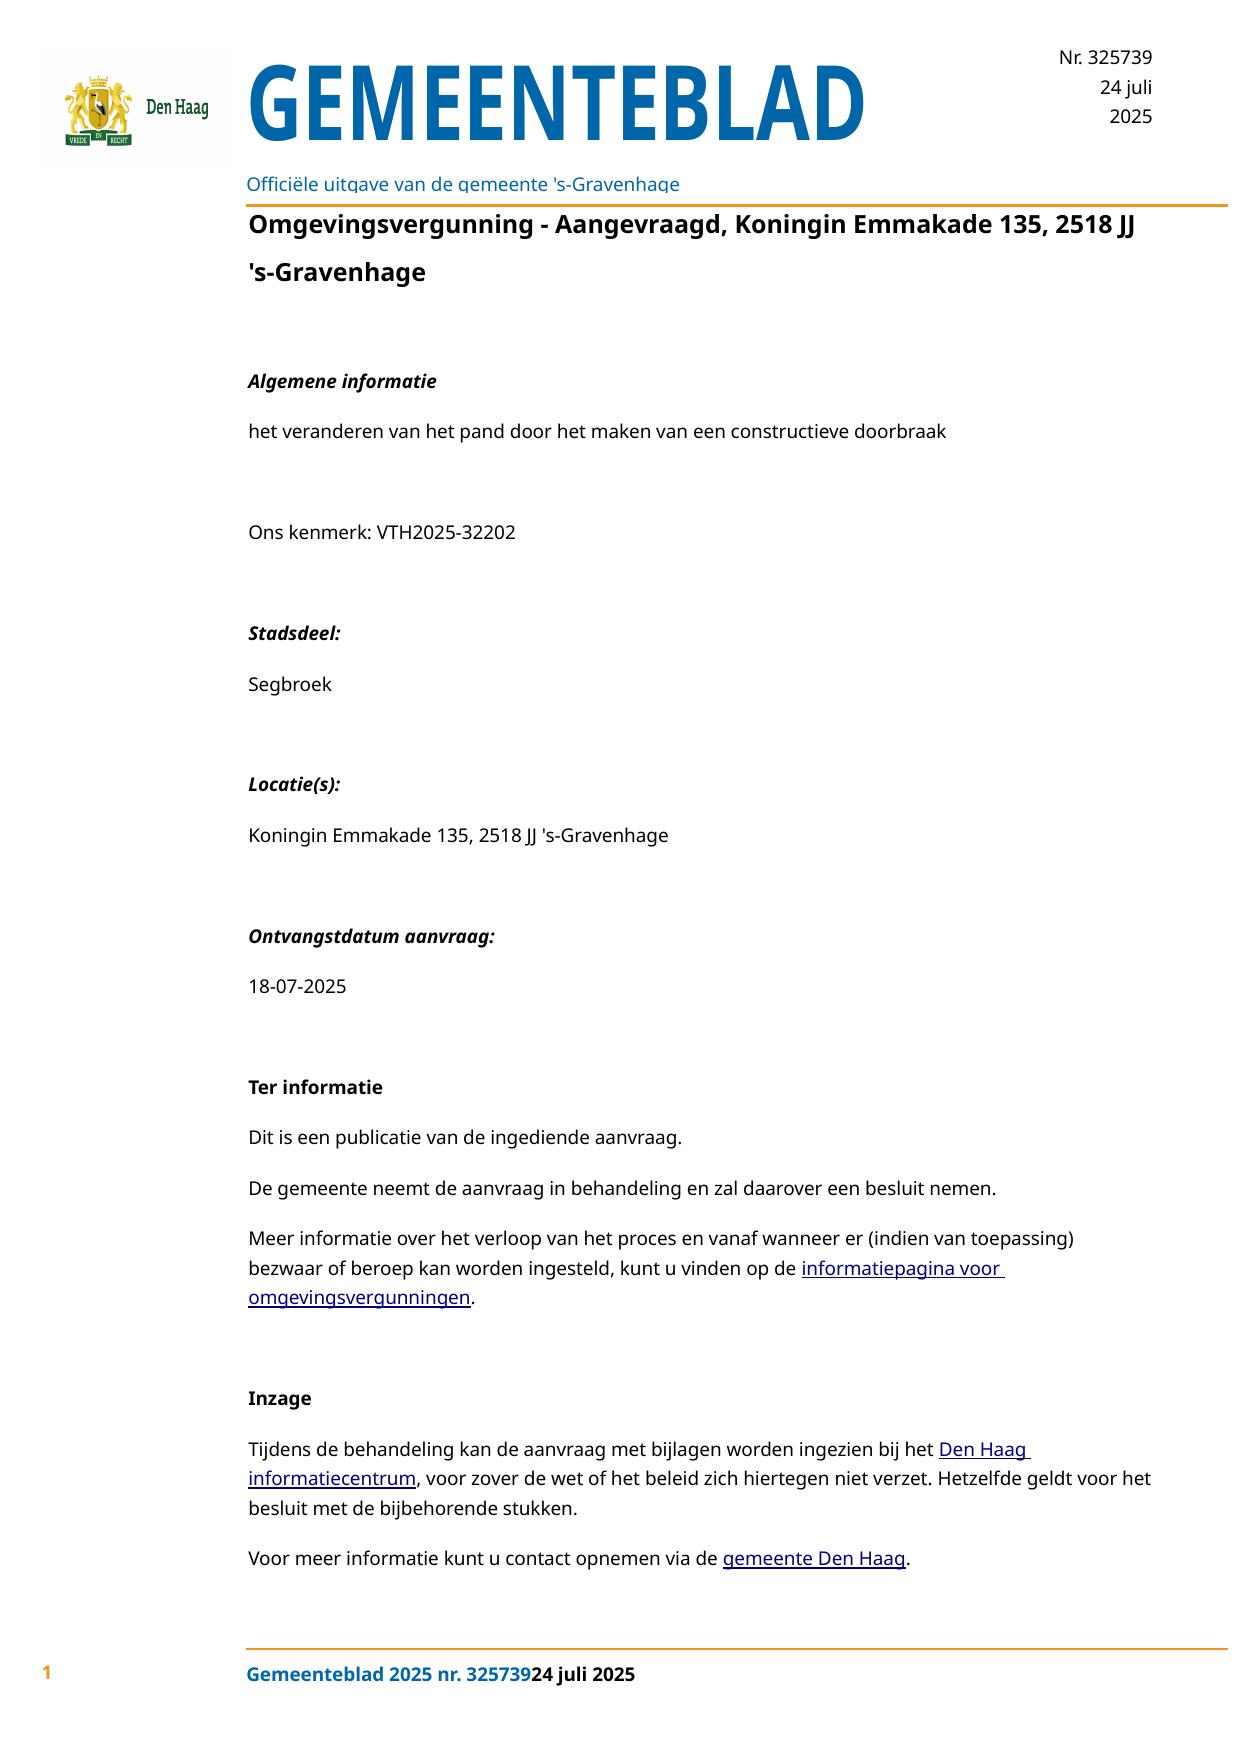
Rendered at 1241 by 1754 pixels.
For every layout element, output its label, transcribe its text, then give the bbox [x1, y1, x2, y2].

text Omgevingsvergunning - Aangevraagd, Koningin Emmakade 135, 2518 JJ 's-Gravenhage [248, 207, 1152, 288]
text Voor meer informatie kunt u contact opnemen via de gemeente Den Haag. [248, 1545, 1152, 1571]
text Ter informatie [248, 1074, 1152, 1100]
text De gemeente neemt de aanvraag in behandeling en zal daarover een besluit nemen. [248, 1175, 1152, 1201]
text Ons kenmerk: VTH2025-32202 [248, 519, 1152, 545]
text Koningin Emmakade 135, 2518 JJ 's-Gravenhage [248, 822, 1152, 848]
text het veranderen van het pand door het maken van een constructieve doorbraak [248, 419, 1152, 444]
picture [41, 47, 231, 172]
text Ontvangstdatum aanvraag: [248, 923, 1152, 949]
text Inzage [248, 1385, 1152, 1411]
text Algemene informatie [248, 368, 1152, 394]
text Dit is een publicatie van de ingediende aanvraag. [248, 1124, 1152, 1150]
text Meer informatie over het verloop van het proces en vanaf wanneer er (indien van toepassing) bezwaar of beroep kan worden ingesteld, kunt u vinden op de informatiepagina voor omgevingsvergunningen. [248, 1225, 1152, 1310]
text Segbroek [248, 671, 1152, 697]
text Tijdens de behandeling kan de aanvraag met bijlagen worden ingezien bij het Den Haag informatiecentrum, voor zover de wet of het beleid zich hiertegen niet verzet. Hetzelfde geldt voor het besluit met de bijbehorende stukken. [248, 1436, 1152, 1521]
text 18-07-2025 [248, 973, 1152, 999]
text Stadsdeel: [248, 620, 1152, 646]
text Locatie(s): [248, 772, 1152, 797]
